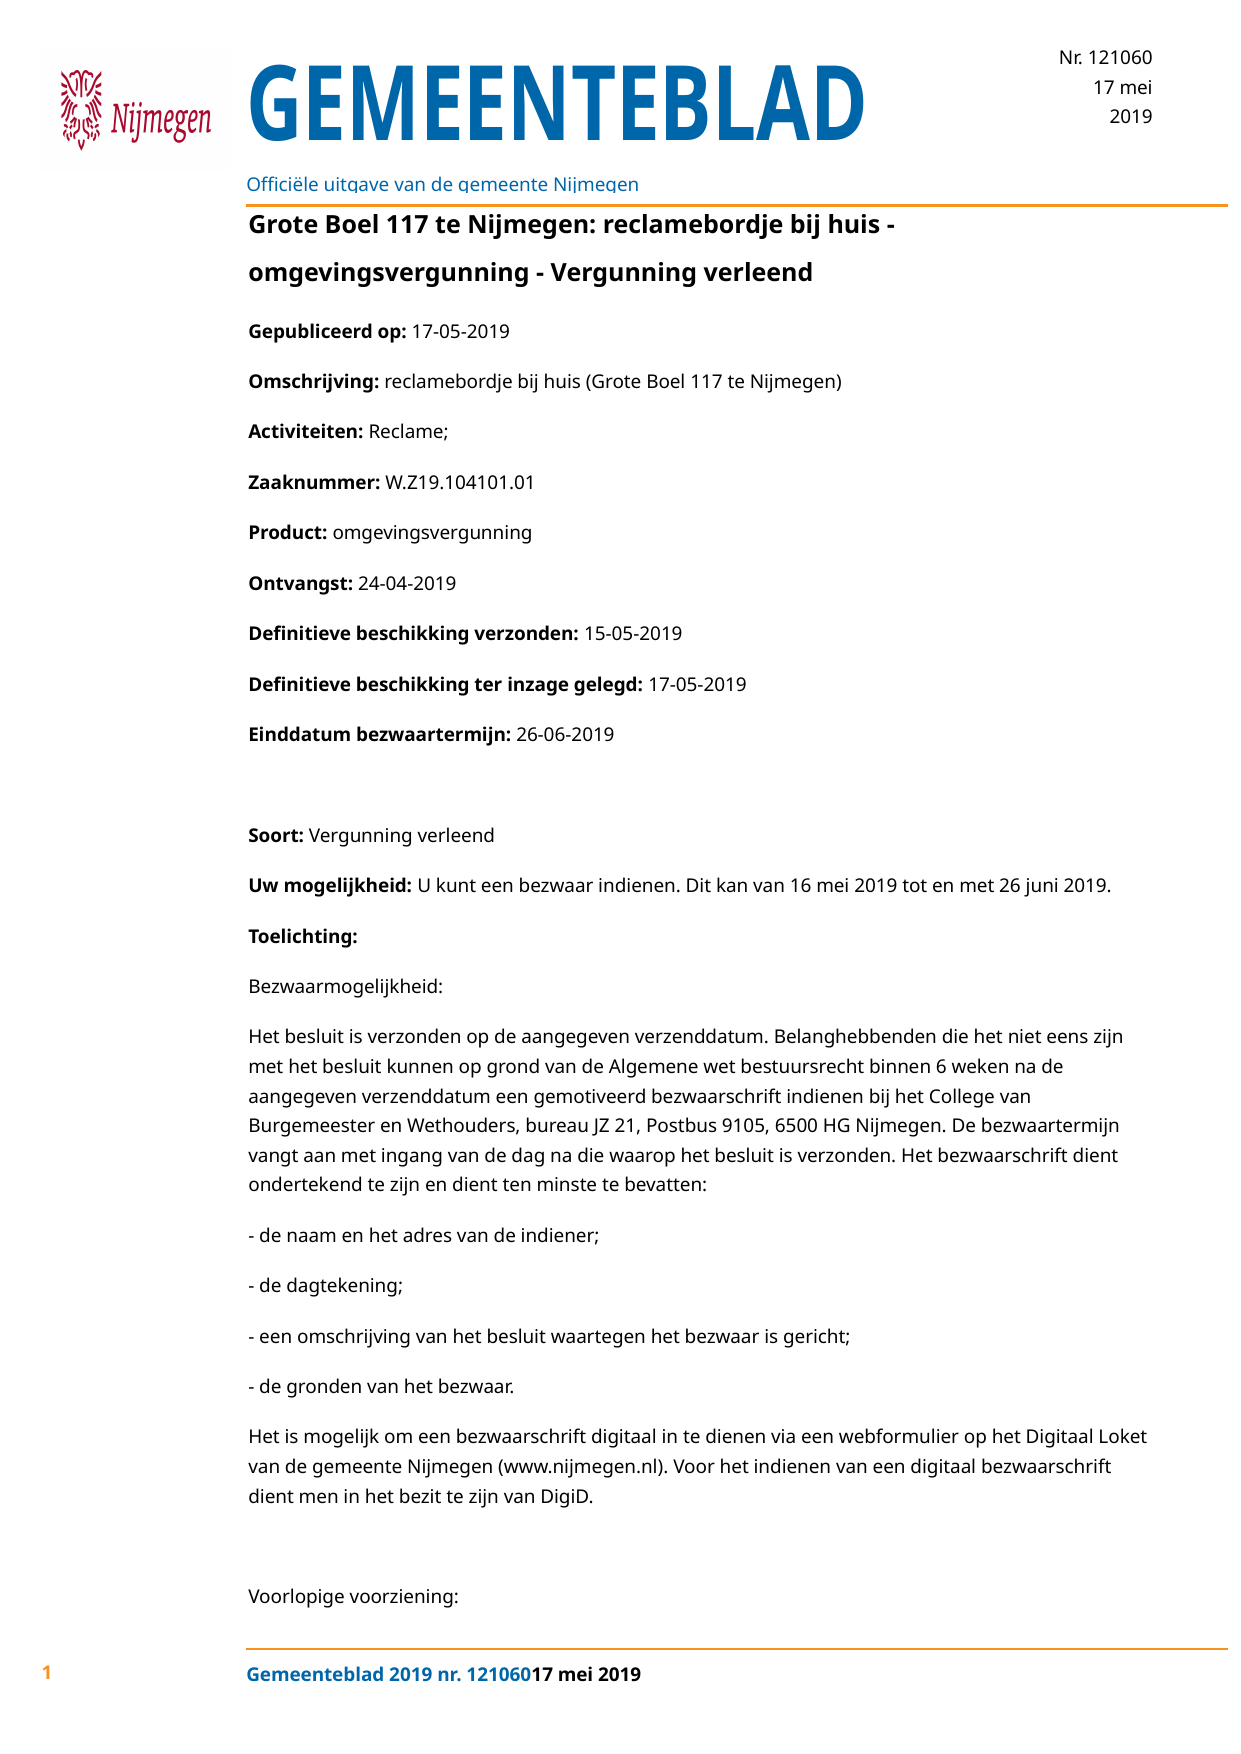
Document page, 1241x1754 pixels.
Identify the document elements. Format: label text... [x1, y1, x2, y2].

text Soort: Vergunning verleend [248, 822, 1152, 848]
text Zaaknummer: W.Z19.104101.01 [248, 469, 1152, 495]
text - een omschrijving van het besluit waartegen het bezwaar is gericht; [248, 1323, 1152, 1349]
text - de gronden van het bezwaar. [248, 1373, 1152, 1399]
picture [41, 47, 231, 172]
text Toelichting: [248, 923, 1152, 949]
text Einddatum bezwaartermijn: 26-06-2019 [248, 721, 1152, 747]
text Voorlopige voorziening: [248, 1584, 1152, 1609]
text Het is mogelijk om een bezwaarschrift digitaal in te dienen via een webformulier op het Digitaal Loket van de gemeente Nijmegen (www.nijmegen.nl). Voor het indienen van een digitaal bezwaarschrift dient men in het bezit te zijn van DigiD. [248, 1424, 1152, 1509]
text Bezwaarmogelijkheid: [248, 973, 1152, 999]
text Ontvangst: 24-04-2019 [248, 570, 1152, 596]
text Activiteiten: Reclame; [248, 419, 1152, 444]
text Definitieve beschikking verzonden: 15-05-2019 [248, 620, 1152, 646]
text Grote Boel 117 te Nijmegen: reclamebordje bij huis - omgevingsvergunning - Vergunning verleend [248, 207, 1152, 288]
text Omschrijving: reclamebordje bij huis (Grote Boel 117 te Nijmegen) [248, 368, 1152, 394]
text - de naam en het adres van de indiener; [248, 1222, 1152, 1248]
text - de dagtekening; [248, 1272, 1152, 1298]
text Definitieve beschikking ter inzage gelegd: 17-05-2019 [248, 671, 1152, 697]
text Gepubliceerd op: 17-05-2019 [248, 318, 1152, 344]
text Uw mogelijkheid: U kunt een bezwaar indienen. Dit kan van 16 mei 2019 tot en met 26 juni 2019. [248, 872, 1152, 898]
text Product: omgevingsvergunning [248, 519, 1152, 545]
text Het besluit is verzonden op de aangegeven verzenddatum. Belanghebbenden die het niet eens zijn met het besluit kunnen op grond van de Algemene wet bestuursrecht binnen 6 weken na de aangegeven verzenddatum een gemotiveerd bezwaarschrift indienen bij het College van Burgemeester en Wethouders, bureau JZ 21, Postbus 9105, 6500 HG Nijmegen. De bezwaartermijn vangt aan met ingang van de dag na die waarop het besluit is verzonden. Het bezwaarschrift dient ondertekend te zijn en dient ten minste te bevatten: [248, 1024, 1152, 1197]
